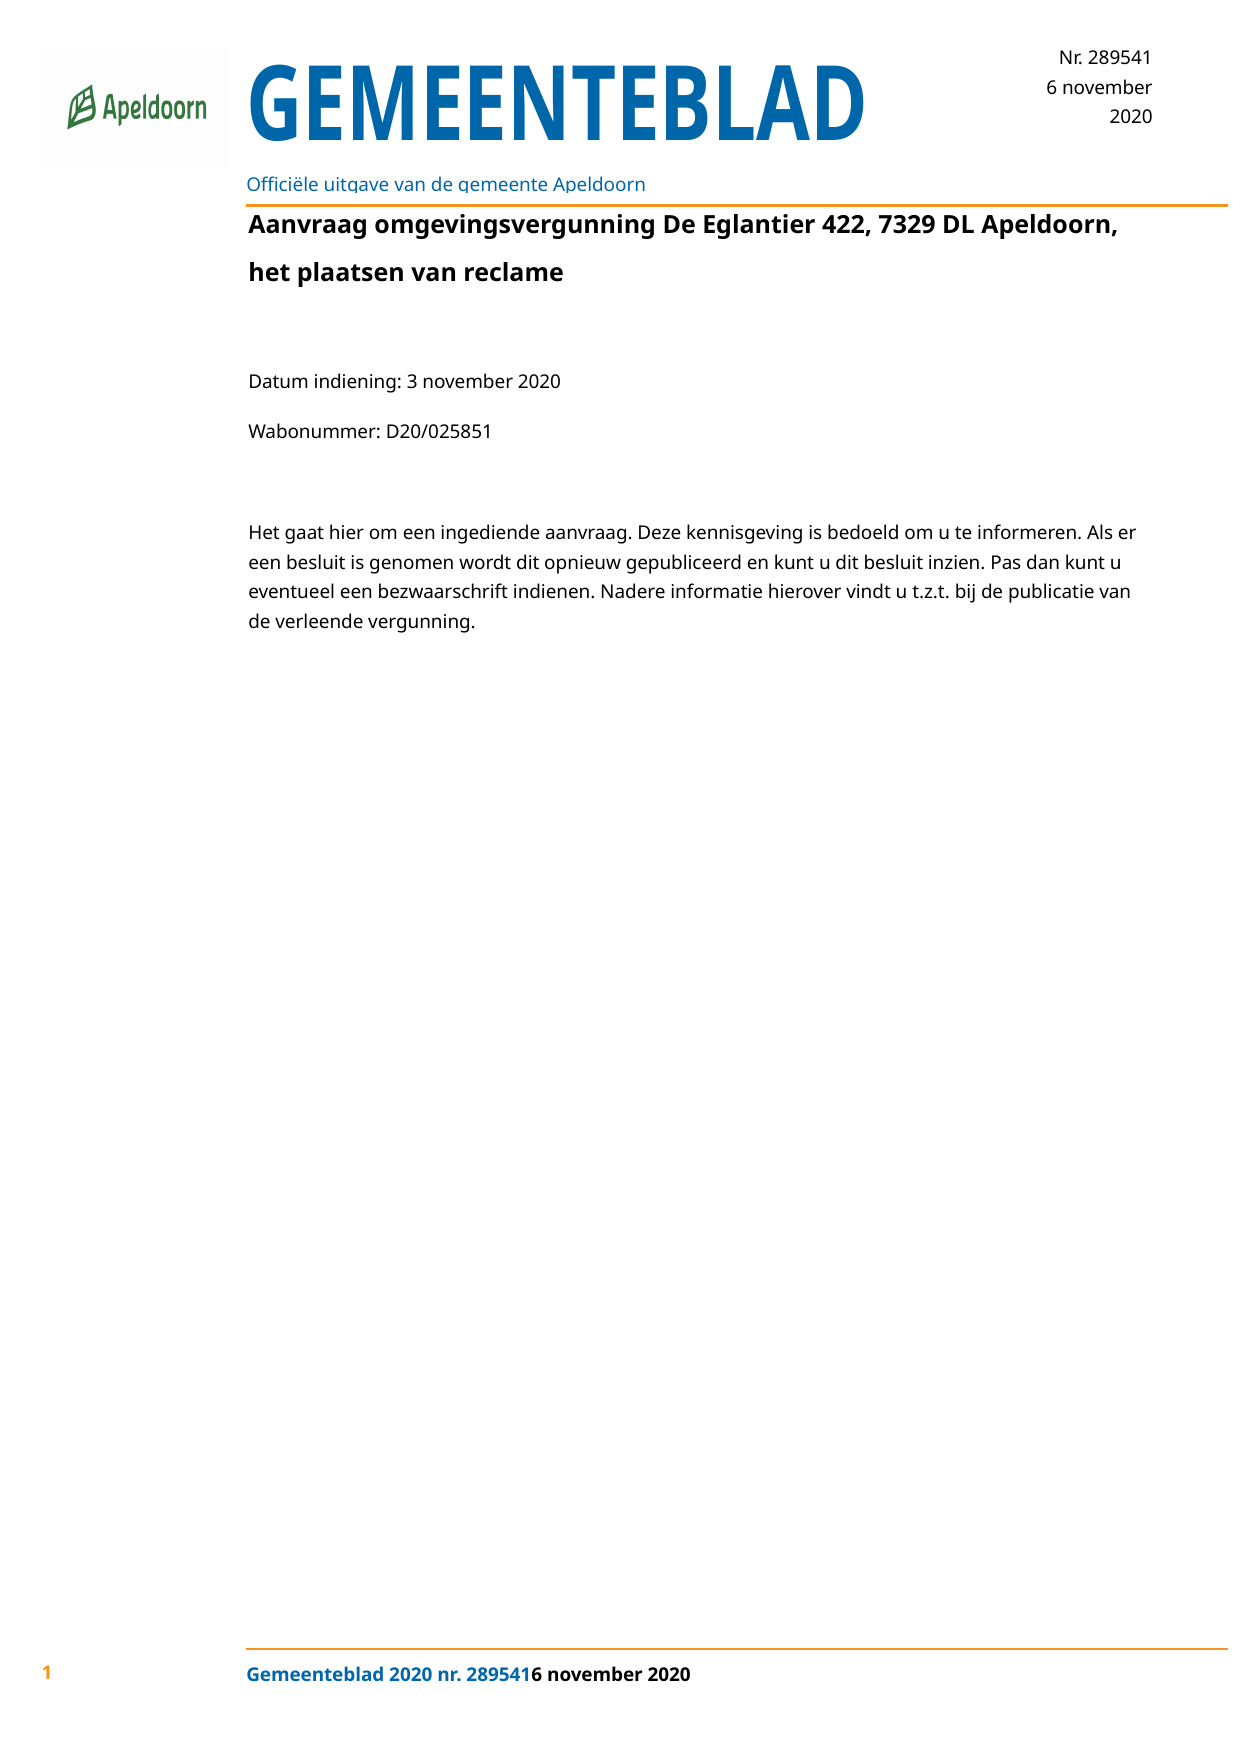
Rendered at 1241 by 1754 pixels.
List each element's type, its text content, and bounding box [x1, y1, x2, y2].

text Het gaat hier om een ingediende aanvraag. Deze kennisgeving is bedoeld om u te informeren. Als er een besluit is genomen wordt dit opnieuw gepubliceerd en kunt u dit besluit inzien. Pas dan kunt u eventueel een bezwaarschrift indienen. Nadere informatie hierover vindt u t.z.t. bij de publicatie van de verleende vergunning. [248, 519, 1152, 634]
text Wabonummer: D20/025851 [248, 419, 1152, 444]
text Aanvraag omgevingsvergunning De Eglantier 422, 7329 DL Apeldoorn, het plaatsen van reclame [248, 207, 1152, 288]
picture [41, 47, 231, 172]
text Datum indiening: 3 november 2020 [248, 368, 1152, 394]
